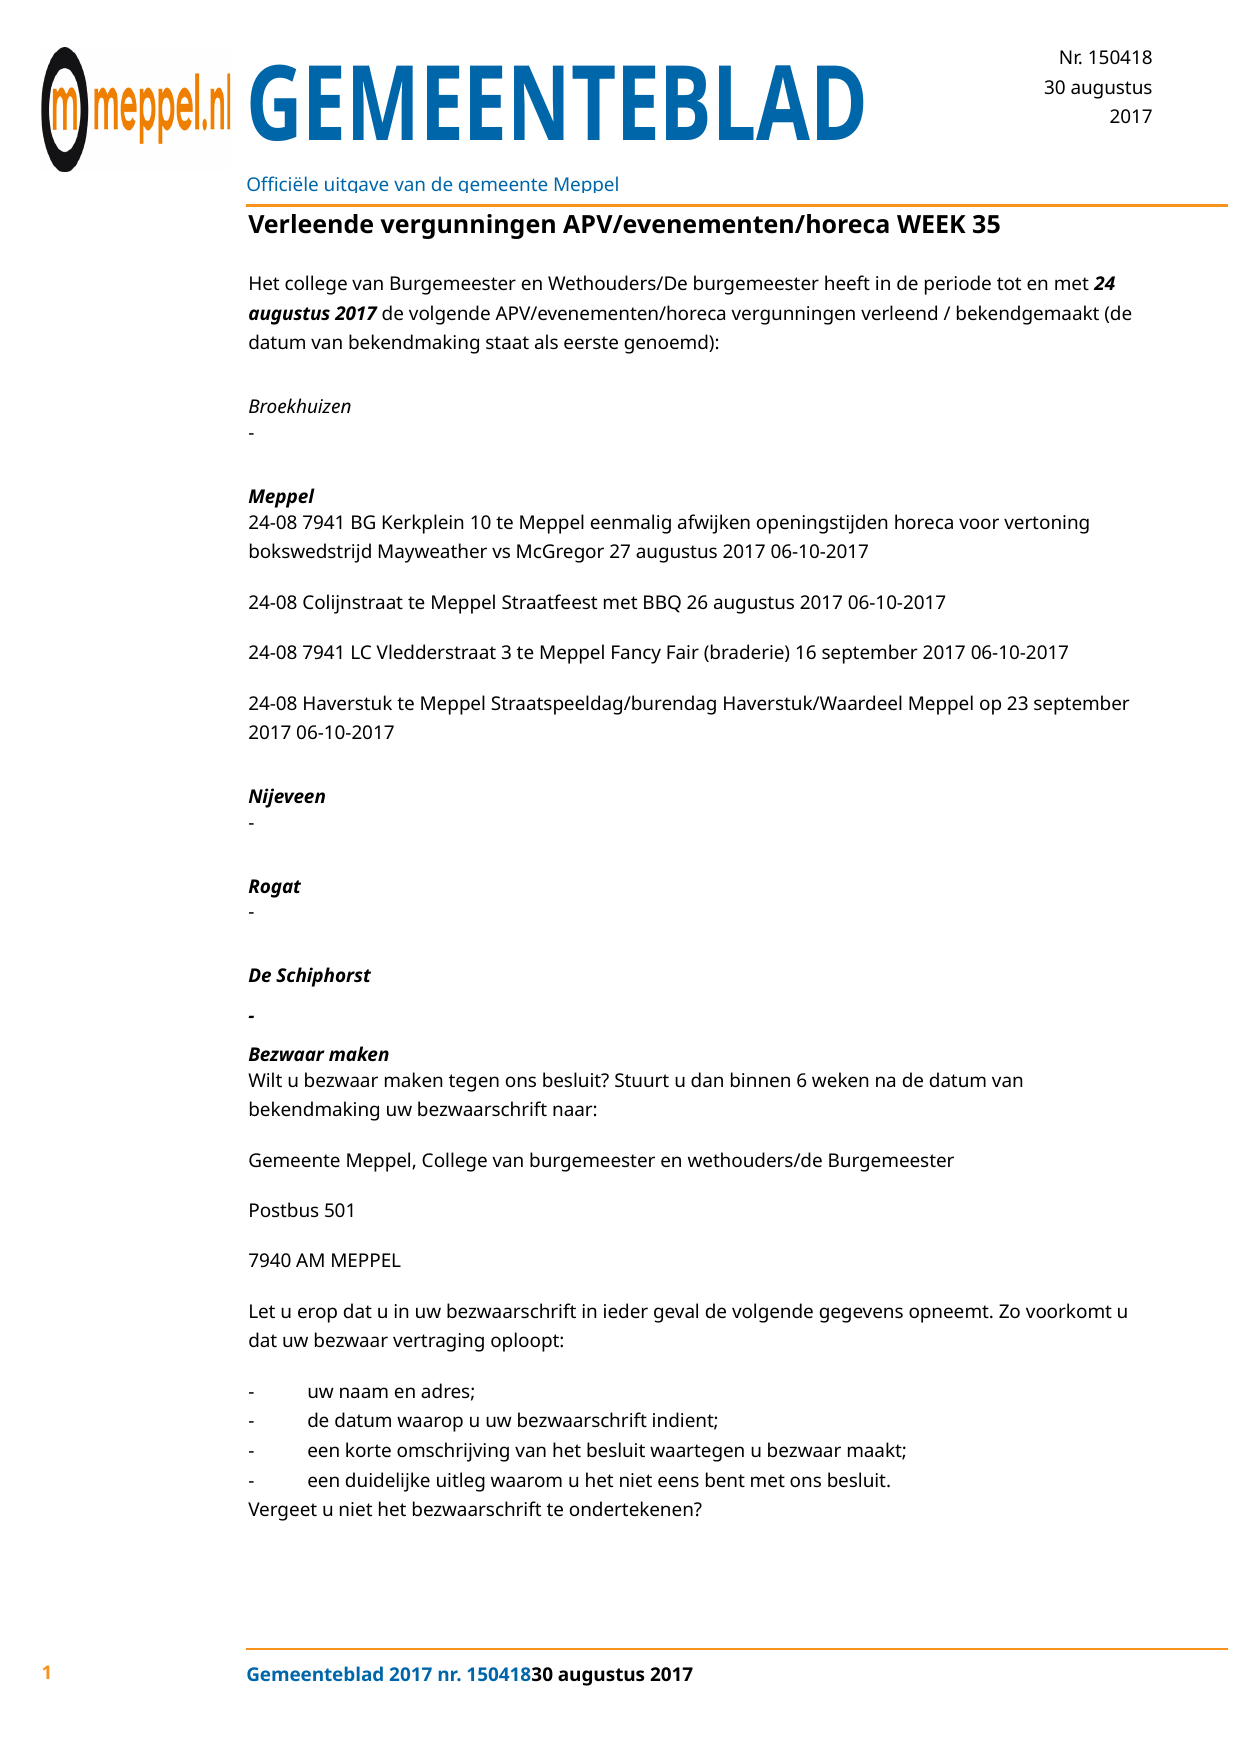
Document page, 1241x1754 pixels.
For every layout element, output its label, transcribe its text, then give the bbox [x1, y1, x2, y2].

text Rogat [248, 873, 1152, 899]
text 24-08 Haverstuk te Meppel Straatspeeldag/burendag Haverstuk/Waardeel Meppel op 23 september 2017 06-10-2017 [248, 690, 1152, 745]
text 7940 AM MEPPEL [248, 1248, 1152, 1273]
text Broekhuizen [248, 393, 1152, 419]
list een korte omschrijving van het besluit waartegen u bezwaar maakt; [248, 1437, 1152, 1463]
picture [41, 47, 231, 172]
text - [248, 1002, 1152, 1028]
text De Schiphorst [248, 963, 1152, 988]
text Let u erop dat u in uw bezwaarschrift in ieder geval de volgende gegevens opneemt. Zo voorkomt u dat uw bezwaar vertraging oploopt: [248, 1298, 1152, 1353]
text Gemeente Meppel, College van burgemeester en wethouders/de Burgemeester [248, 1147, 1152, 1173]
list uw naam en adres; [248, 1378, 1152, 1404]
text - [248, 899, 1152, 924]
text Postbus 501 [248, 1197, 1152, 1223]
text Wilt u bezwaar maken tegen ons besluit? Stuurt u dan binnen 6 weken na de datum van bekendmaking uw bezwaarschrift naar: [248, 1067, 1152, 1122]
text Vergeet u niet het bezwaarschrift te ondertekenen? [248, 1496, 1152, 1522]
text Nijeveen [248, 783, 1152, 809]
text 24-08 7941 BG Kerkplein 10 te Meppel eenmalig afwijken openingstijden horeca voor vertoning bokswedstrijd Mayweather vs McGregor 27 augustus 2017 06-10-2017 [248, 509, 1152, 564]
text 24-08 7941 LC Vledderstraat 3 te Meppel Fancy Fair (braderie) 16 september 2017 06-10-2017 [248, 639, 1152, 665]
list de datum waarop u uw bezwaarschrift indient; [248, 1408, 1152, 1433]
text Verleende vergunningen APV/evenementen/horeca WEEK 35 [248, 207, 1152, 241]
text - [248, 419, 1152, 445]
text - [248, 809, 1152, 835]
text 24-08 Colijnstraat te Meppel Straatfeest met BBQ 26 augustus 2017 06-10-2017 [248, 589, 1152, 614]
text Meppel [248, 483, 1152, 509]
text Het college van Burgemeester en Wethouders/De burgemeester heeft in de periode tot en met 24 augustus 2017 de volgende APV/evenementen/horeca vergunningen verleend / bekendgemaakt (de datum van bekendmaking staat als eerste genoemd): [248, 270, 1152, 355]
list een duidelijke uitleg waarom u het niet eens bent met ons besluit. [248, 1467, 1152, 1493]
text Bezwaar maken [248, 1041, 1152, 1067]
